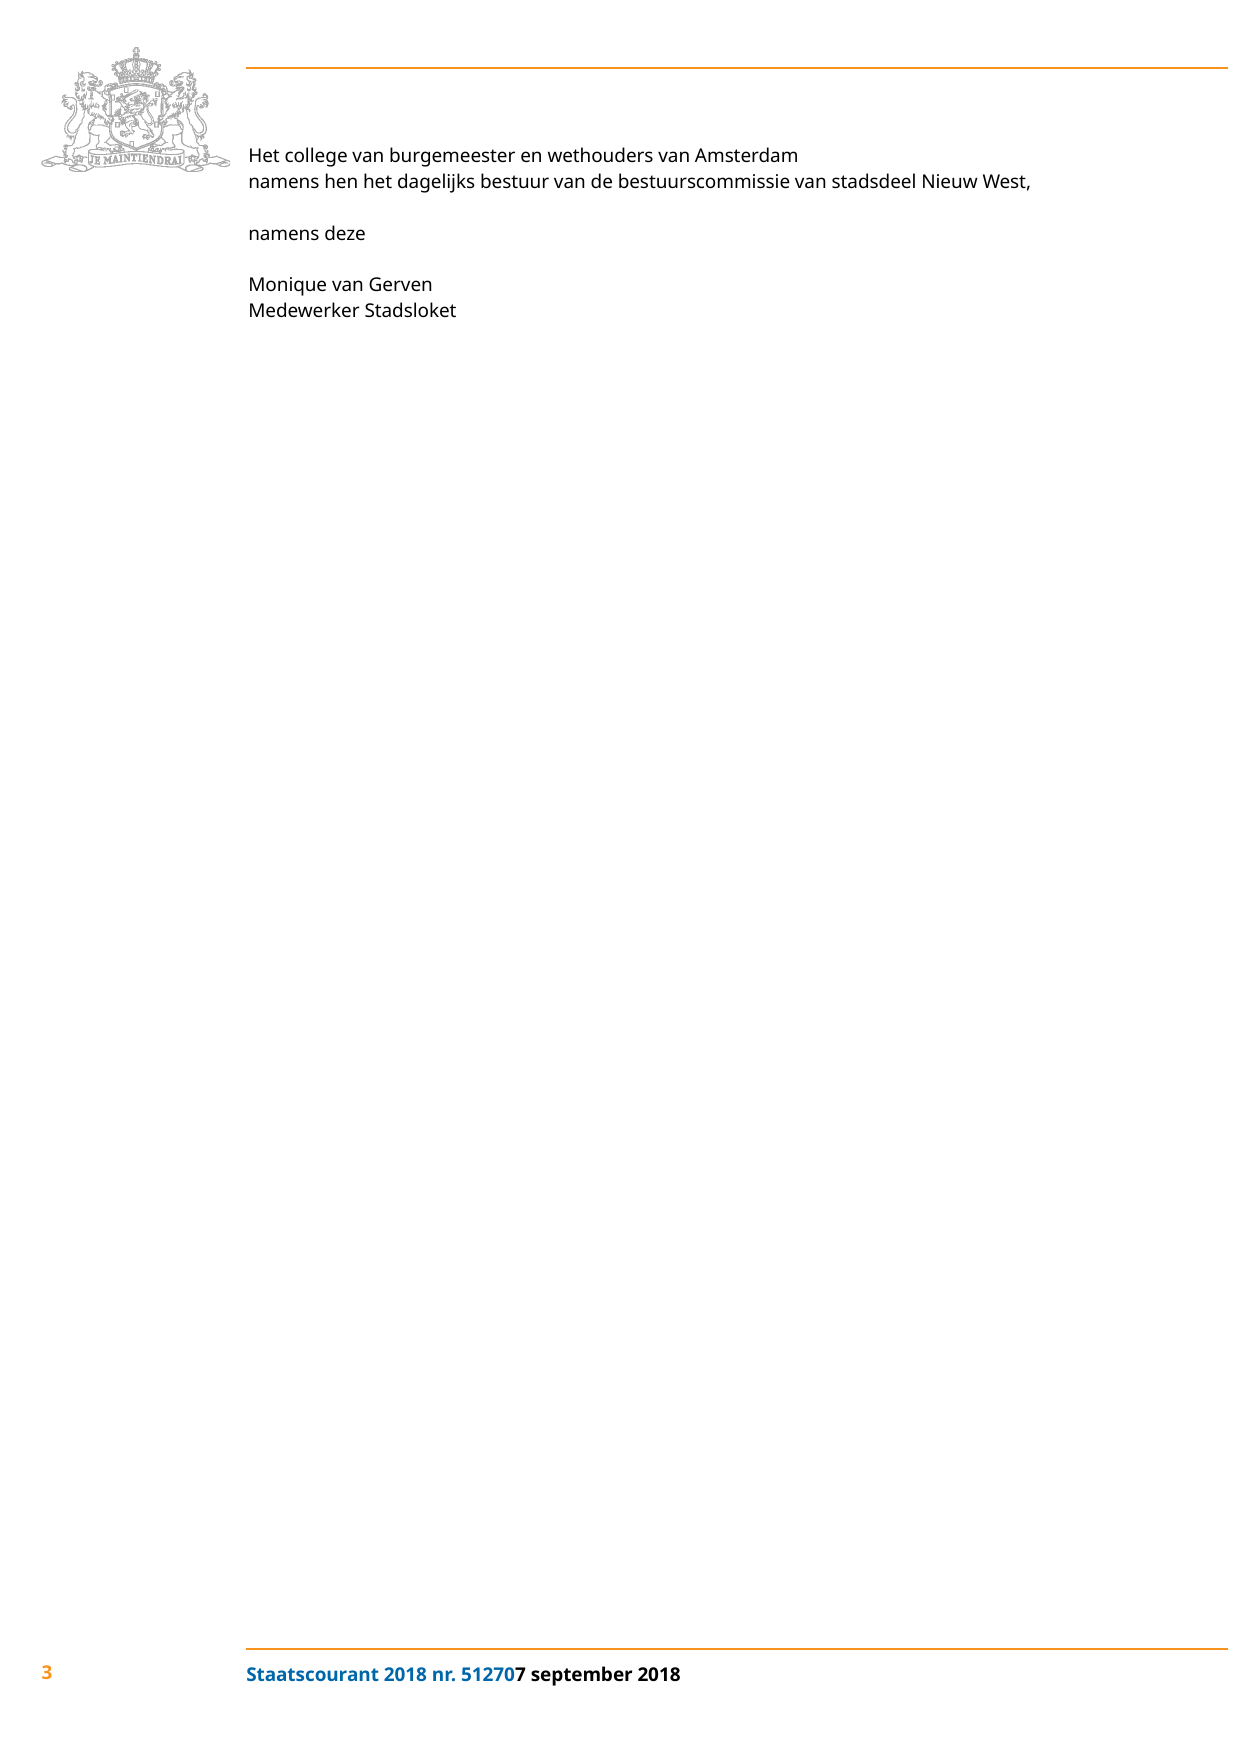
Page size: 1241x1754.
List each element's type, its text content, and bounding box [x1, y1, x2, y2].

text namens deze [248, 220, 1152, 246]
picture [41, 47, 231, 172]
text namens hen het dagelijks bestuur van de bestuurscommissie van stadsdeel Nieuw West, [248, 168, 1152, 194]
text Monique van Gerven [248, 271, 1152, 297]
text Medewerker Stadsloket [248, 297, 1152, 323]
text Het college van burgemeester en wethouders van Amsterdam [248, 143, 1152, 168]
